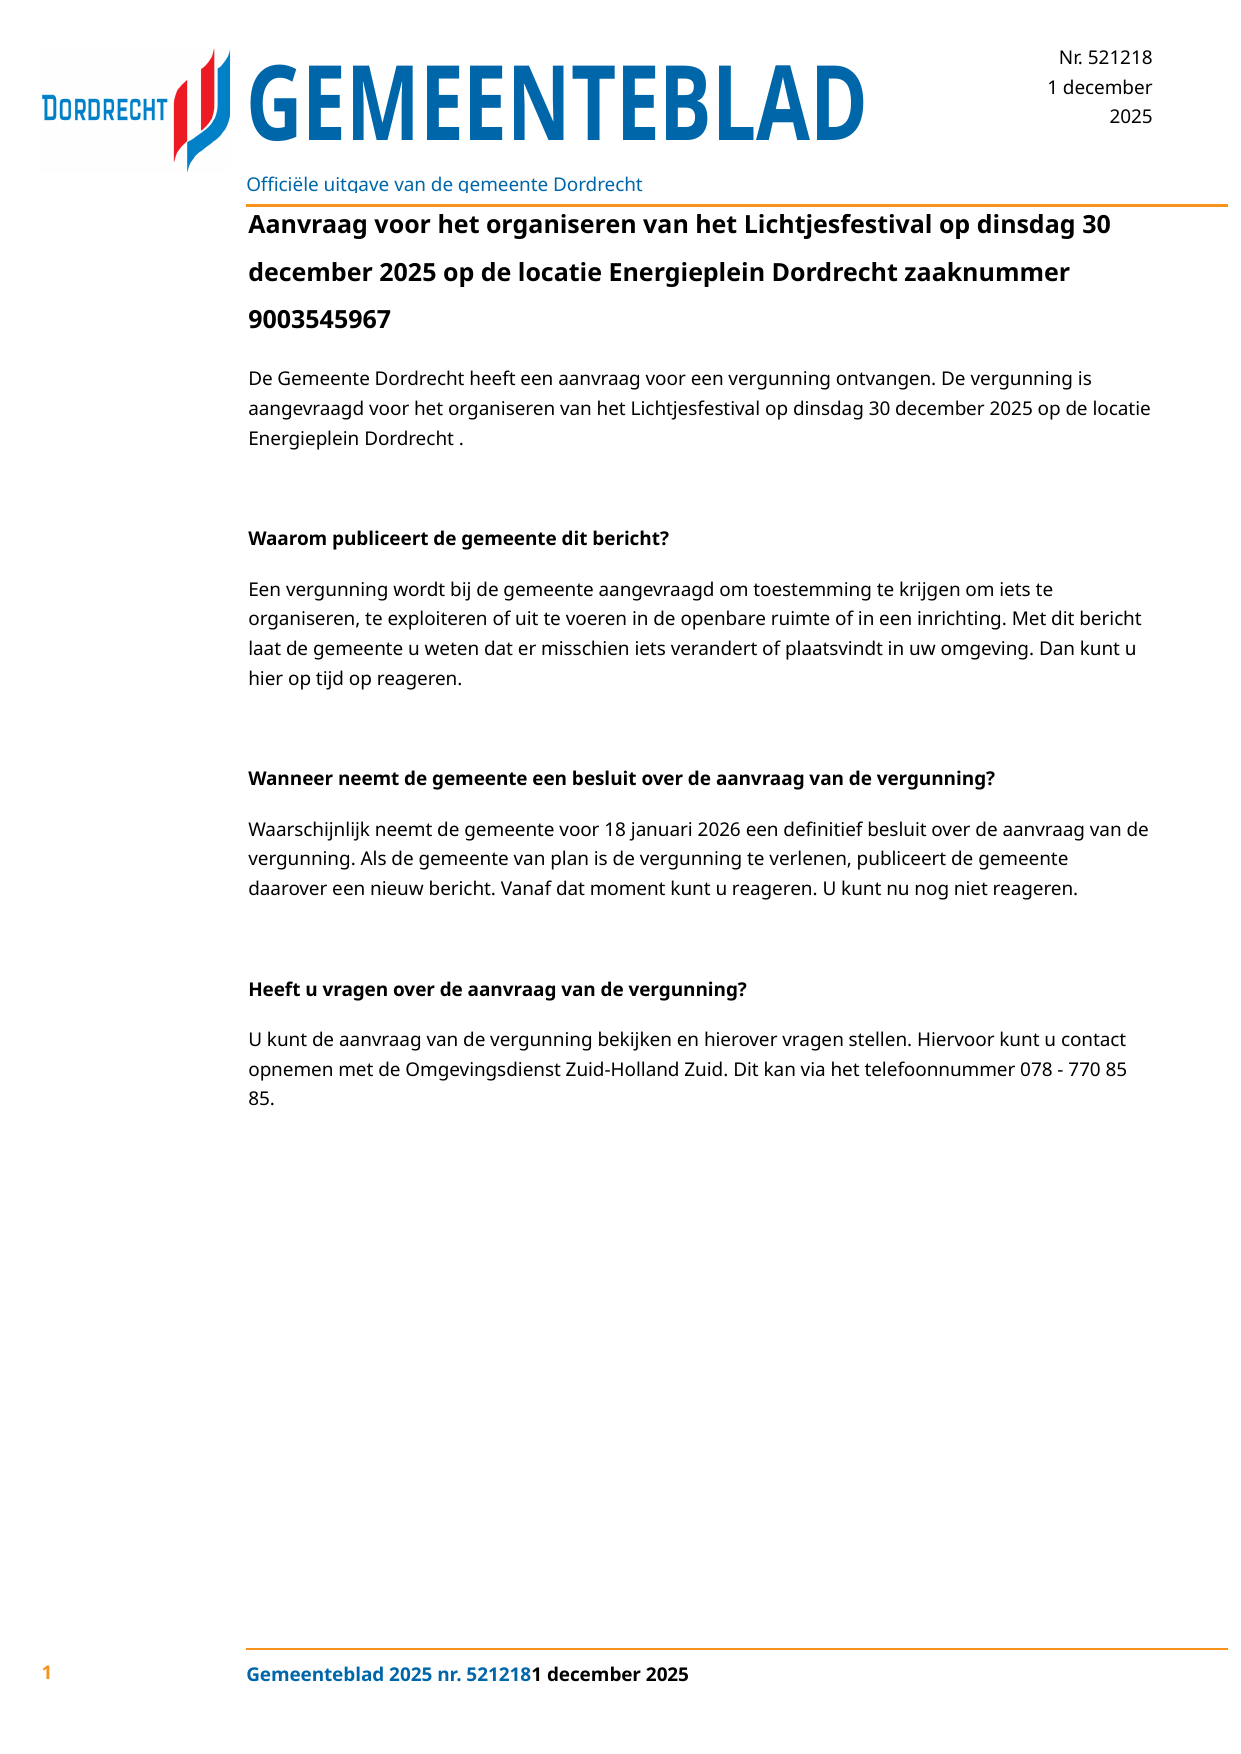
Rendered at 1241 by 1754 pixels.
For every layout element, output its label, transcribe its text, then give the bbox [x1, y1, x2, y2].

text U kunt de aanvraag van de vergunning bekijken en hierover vragen stellen. Hiervoor kunt u contact opnemen met de Omgevingsdienst Zuid-Holland Zuid. Dit kan via het telefoonnummer 078 - 770 85 85. [248, 1026, 1152, 1111]
text Waarom publiceert de gemeente dit bericht? [248, 526, 1152, 551]
text Waarschijnlijk neemt de gemeente voor 18 januari 2026 een definitief besluit over de aanvraag van de vergunning. Als de gemeente van plan is de vergunning te verlenen, publiceert de gemeente daarover een nieuw bericht. Vanaf dat moment kunt u reageren. U kunt nu nog niet reageren. [248, 816, 1152, 901]
text Aanvraag voor het organiseren van het Lichtjesfestival op dinsdag 30 december 2025 op de locatie Energieplein Dordrecht zaaknummer 9003545967 [248, 207, 1152, 336]
text Heeft u vragen over de aanvraag van de vergunning? [248, 976, 1152, 1002]
picture [41, 47, 231, 172]
text Wanneer neemt de gemeente een besluit over de aanvraag van de vergunning? [248, 766, 1152, 791]
text De Gemeente Dordrecht heeft een aanvraag voor een vergunning ontvangen. De vergunning is aangevraagd voor het organiseren van het Lichtjesfestival op dinsdag 30 december 2025 op de locatie Energieplein Dordrecht . [248, 366, 1152, 450]
text Een vergunning wordt bij de gemeente aangevraagd om toestemming te krijgen om iets te organiseren, te exploiteren of uit te voeren in de openbare ruimte of in een inrichting. Met dit bericht laat de gemeente u weten dat er misschien iets verandert of plaatsvindt in uw omgeving. Dan kunt u hier op tijd op reageren. [248, 576, 1152, 690]
